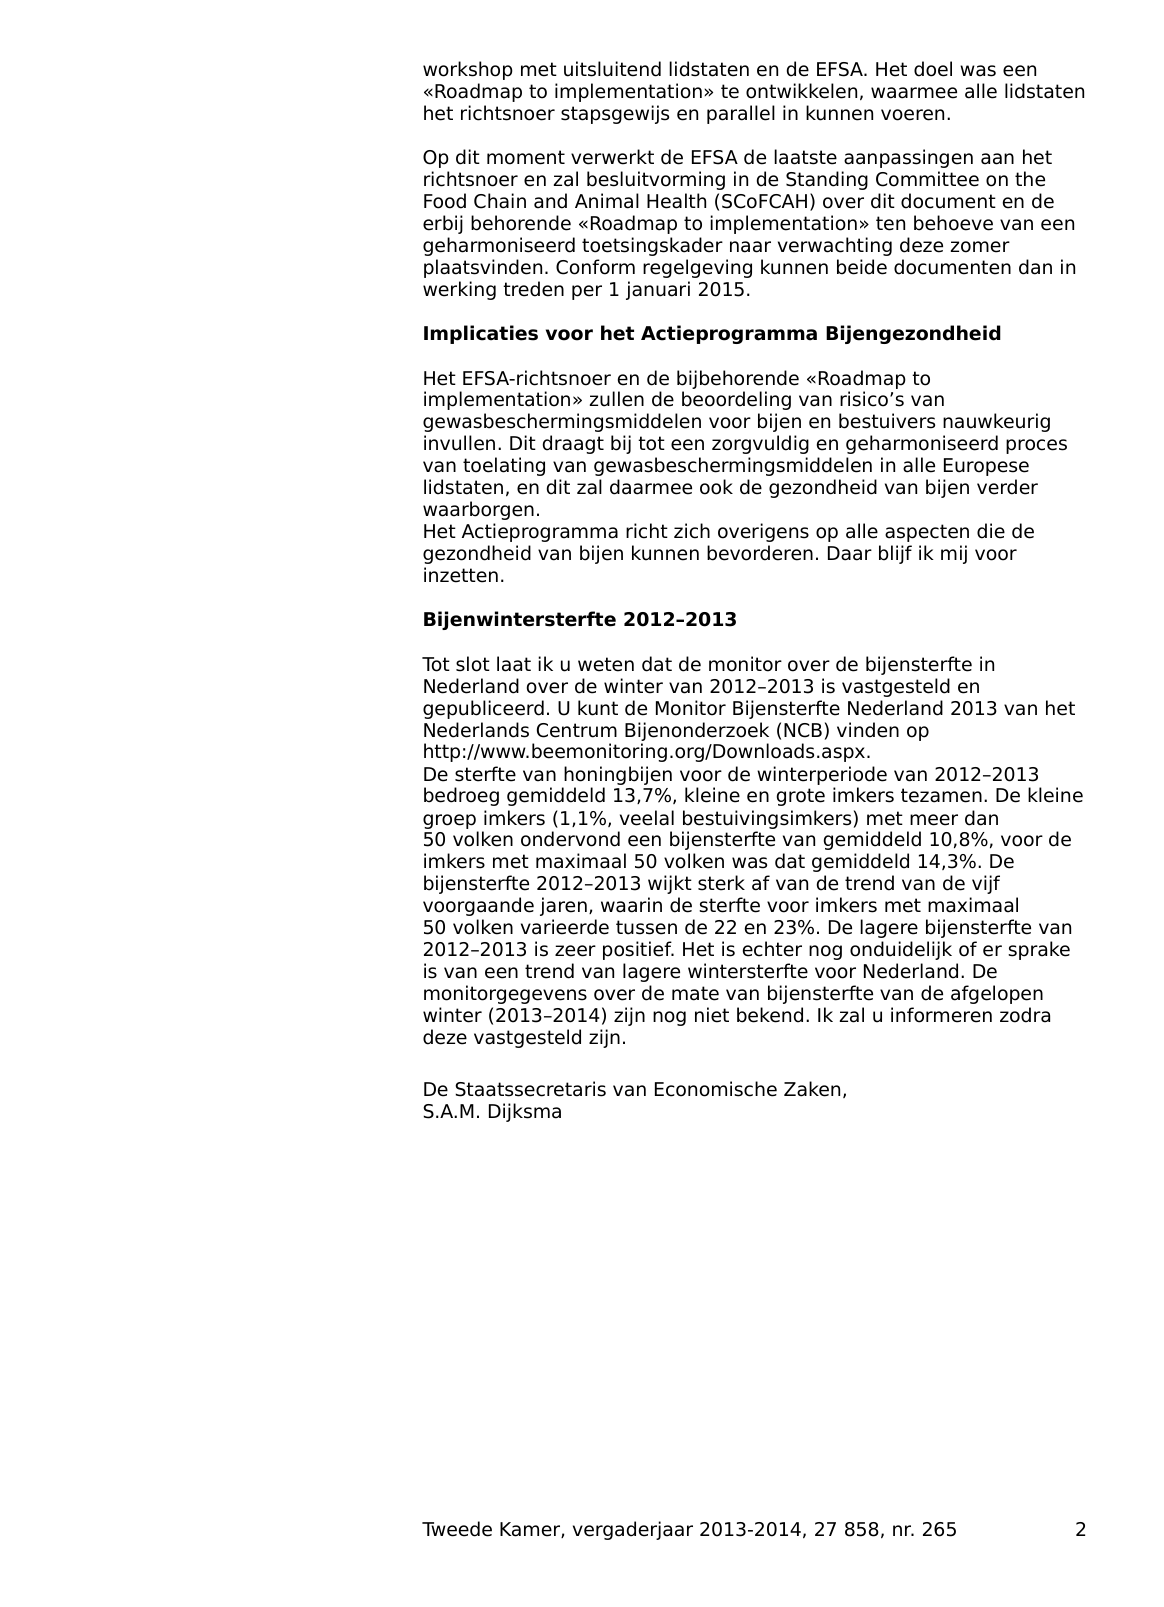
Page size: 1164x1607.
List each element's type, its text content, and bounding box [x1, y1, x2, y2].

subtitle Implicaties voor het Actieprogramma Bijengezondheid [422, 323, 1087, 345]
text De Staatssecretaris van Economische Zaken, S.A.M. Dijksma [422, 1079, 1087, 1123]
text Tot slot laat ik u weten dat de monitor over de bijensterfte in Nederland over de winter van 2012–2013 is vastgesteld en gepubliceerd. U kunt de Monitor Bijensterfte Nederland 2013 van het Nederlands Centrum Bijenonderzoek (NCB) vinden op http://www.beemonitoring.org/Downloads.aspx. [422, 653, 1087, 763]
subtitle Bijenwintersterfte 2012–2013 [422, 609, 1087, 631]
text Op dit moment verwerkt de EFSA de laatste aanpassingen aan het richtsnoer en zal besluitvorming in de Standing Committee on the Food Chain and Animal Health (SCoFCAH) over dit document en de erbij behorende «Roadmap to implementation» ten behoeve van een geharmoniseerd toetsingskader naar verwachting deze zomer plaatsvinden. Conform regelgeving kunnen beide documenten dan in werking treden per 1 januari 2015. [422, 147, 1087, 301]
text De sterfte van honingbijen voor de winterperiode van 2012–2013 bedroeg gemiddeld 13,7%, kleine en grote imkers tezamen. De kleine groep imkers (1,1%, veelal bestuivingsimkers) met meer dan 50 volken ondervond een bijensterfte van gemiddeld 10,8%, voor de imkers met maximaal 50 volken was dat gemiddeld 14,3%. De bijensterfte 2012–2013 wijkt sterk af van de trend van de vijf voorgaande jaren, waarin de sterfte voor imkers met maximaal 50 volken varieerde tussen de 22 en 23%. De lagere bijensterfte van 2012–2013 is zeer positief. Het is echter nog onduidelijk of er sprake is van een trend van lagere wintersterfte voor Nederland. De monitorgegevens over de mate van bijensterfte van de afgelopen winter (2013–2014) zijn nog niet bekend. Ik zal u informeren zodra deze vastgesteld zijn. [422, 763, 1087, 1049]
text workshop met uitsluitend lidstaten en de EFSA. Het doel was een «Roadmap to implementation» te ontwikkelen, waarmee alle lidstaten het richtsnoer stapsgewijs en parallel in kunnen voeren. [422, 59, 1087, 125]
text Het Actieprogramma richt zich overigens op alle aspecten die de gezondheid van bijen kunnen bevorderen. Daar blijf ik mij voor inzetten. [422, 521, 1087, 587]
text Het EFSA-richtsnoer en de bijbehorende «Roadmap to implementation» zullen de beoordeling van risico’s van gewasbeschermingsmiddelen voor bijen en bestuivers nauwkeurig invullen. Dit draagt bij tot een zorgvuldig en geharmoniseerd proces van toelating van gewasbeschermingsmiddelen in alle Europese lidstaten, en dit zal daarmee ook de gezondheid van bijen verder waarborgen. [422, 367, 1087, 521]
